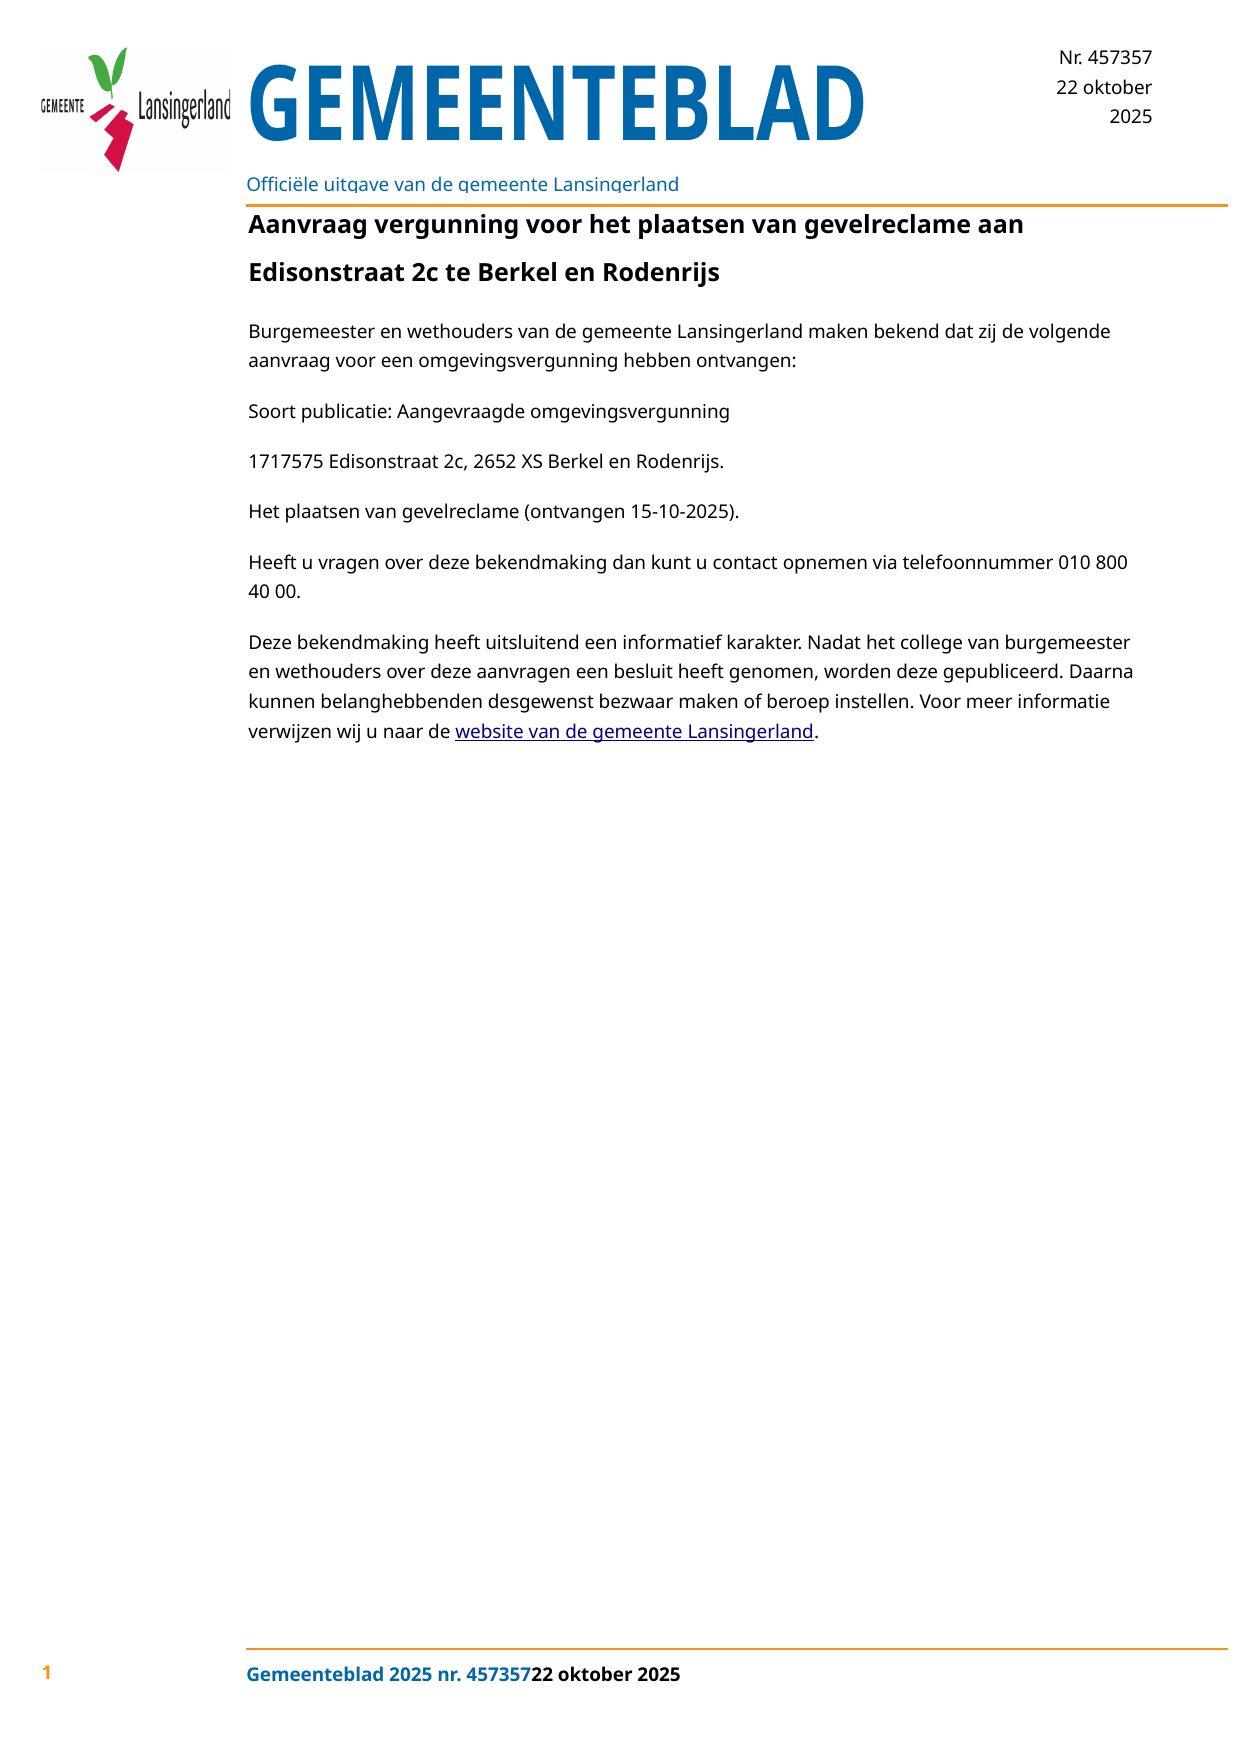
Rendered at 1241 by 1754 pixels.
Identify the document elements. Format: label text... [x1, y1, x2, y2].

text Heeft u vragen over deze bekendmaking dan kunt u contact opnemen via telefoonnummer 010 800 40 00. [248, 549, 1152, 604]
text Aanvraag vergunning voor het plaatsen van gevelreclame aan Edisonstraat 2c te Berkel en Rodenrijs [248, 207, 1152, 288]
text Soort publicatie: Aangevraagde omgevingsvergunning [248, 398, 1152, 424]
picture [41, 47, 231, 172]
text 1717575 Edisonstraat 2c, 2652 XS Berkel en Rodenrijs. [248, 448, 1152, 474]
text Deze bekendmaking heeft uitsluitend een informatief karakter. Nadat het college van burgemeester en wethouders over deze aanvragen een besluit heeft genomen, worden deze gepubliceerd. Daarna kunnen belanghebbenden desgewenst bezwaar maken of beroep instellen. Voor meer informatie verwijzen wij u naar de website van de gemeente Lansingerland. [248, 629, 1152, 744]
text Het plaatsen van gevelreclame (ontvangen 15-10-2025). [248, 499, 1152, 524]
text Burgemeester en wethouders van de gemeente Lansingerland maken bekend dat zij de volgende aanvraag voor een omgevingsvergunning hebben ontvangen: [248, 318, 1152, 373]
